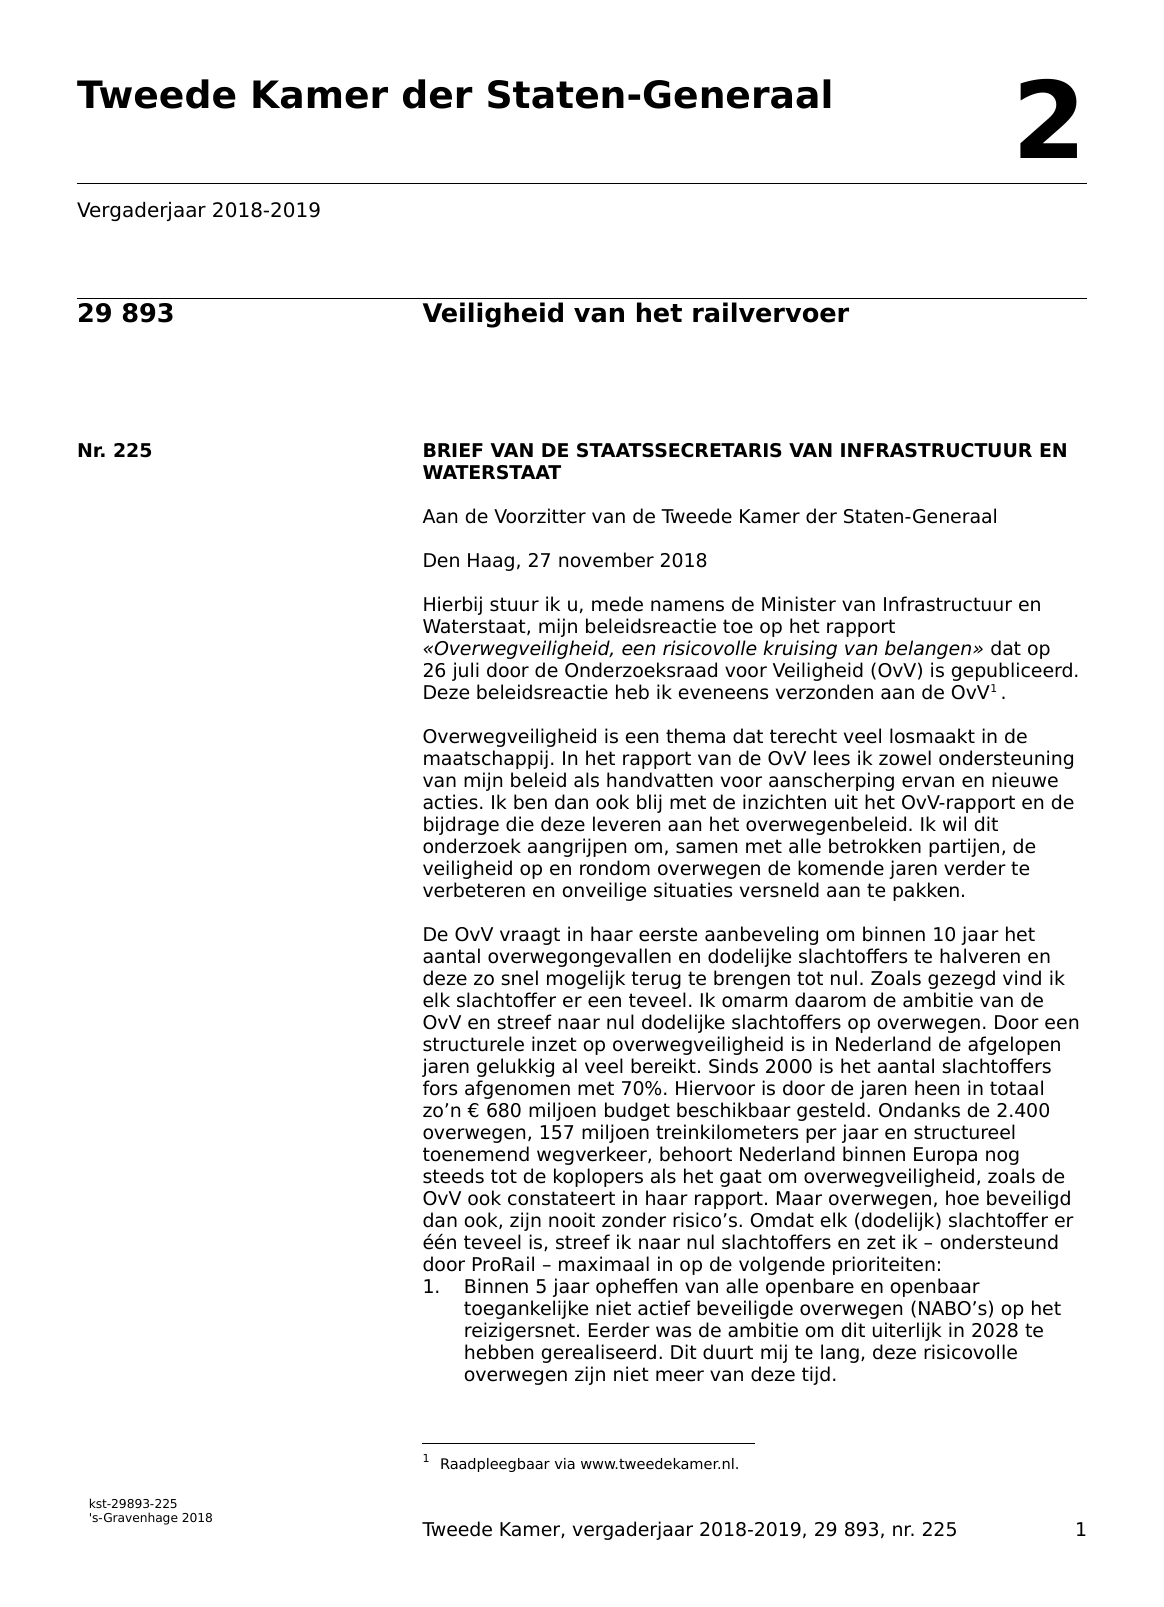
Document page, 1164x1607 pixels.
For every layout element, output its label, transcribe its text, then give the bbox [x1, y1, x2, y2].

text Aan de Voorzitter van de Tweede Kamer der Staten-Generaal [422, 506, 1087, 528]
text kst-29893-225 [88, 1497, 323, 1511]
text 's-Gravenhage 2018 [88, 1511, 323, 1525]
table_header Tweede Kamer der Staten-Generaal [77, 59, 886, 183]
text Overwegveiligheid is een thema dat terecht veel losmaakt in de maatschappij. In het rapport van de OvV lees ik zowel ondersteuning van mijn beleid als handvatten voor aanscherping ervan en nieuwe acties. Ik ben dan ook blij met de inzichten uit het OvV-rapport en de bijdrage die deze leveren aan het overwegenbeleid. Ik wil dit onderzoek aangrijpen om, samen met alle betrokken partijen, de veiligheid op en rondom overwegen de komende jaren verder te verbeteren en onveilige situaties versneld aan te pakken. [422, 726, 1087, 902]
text 1. Binnen 5 jaar opheffen van alle openbare en openbaar toegankelijke niet actief beveiligde overwegen (NABO’s) op het reizigersnet. Eerder was de ambitie om dit uiterlijk in 2028 te hebben gerealiseerd. Dit duurt mij te lang, deze risicovolle overwegen zijn niet meer van deze tijd. [422, 1276, 1087, 1386]
table_cell Vergaderjaar 2018-2019 [77, 184, 1087, 298]
text Raadpleegbaar via www.tweedekamer.nl. [422, 1452, 1087, 1474]
text Den Haag, 27 november 2018 [422, 550, 1087, 572]
text De OvV vraagt in haar eerste aanbeveling om binnen 10 jaar het aantal overwegongevallen en dodelijke slachtoffers te halveren en deze zo snel mogelijk terug te brengen tot nul. Zoals gezegd vind ik elk slachtoffer er een teveel. Ik omarm daarom de ambitie van de OvV en streef naar nul dodelijke slachtoffers op overwegen. Door een structurele inzet op overwegveiligheid is in Nederland de afgelopen jaren gelukkig al veel bereikt. Sinds 2000 is het aantal slachtoffers fors afgenomen met 70%. Hiervoor is door de jaren heen in totaal zo’n € 680 miljoen budget beschikbaar gesteld. Ondanks de 2.400 overwegen, 157 miljoen treinkilometers per jaar en structureel toenemend wegverkeer, behoort Nederland binnen Europa nog steeds tot de koplopers als het gaat om overwegveiligheid, zoals de OvV ook constateert in haar rapport. Maar overwegen, hoe beveiligd dan ook, zijn nooit zonder risico’s. Omdat elk (dodelijk) slachtoffer er één teveel is, streef ik naar nul slachtoffers en zet ik – ondersteund door ProRail – maximaal in op de volgende prioriteiten: [422, 924, 1087, 1276]
table_header 2 [886, 59, 1087, 183]
subtitle Nr. 225 BRIEF VAN DE STAATSSECRETARIS VAN INFRASTRUCTUUR EN WATERSTAAT [77, 440, 1087, 484]
text Hierbij stuur ik u, mede namens de Minister van Infrastructuur en Waterstaat, mijn beleidsreactie toe op het rapport «Overwegveiligheid, een risicovolle kruising van belangen» dat op 26 juli door de Onderzoeksraad voor Veiligheid (OvV) is gepubliceerd. Deze beleidsreactie heb ik eveneens verzonden aan de OvV. [422, 594, 1087, 704]
subtitle 29 893 Veiligheid van het railvervoer [77, 299, 1087, 329]
